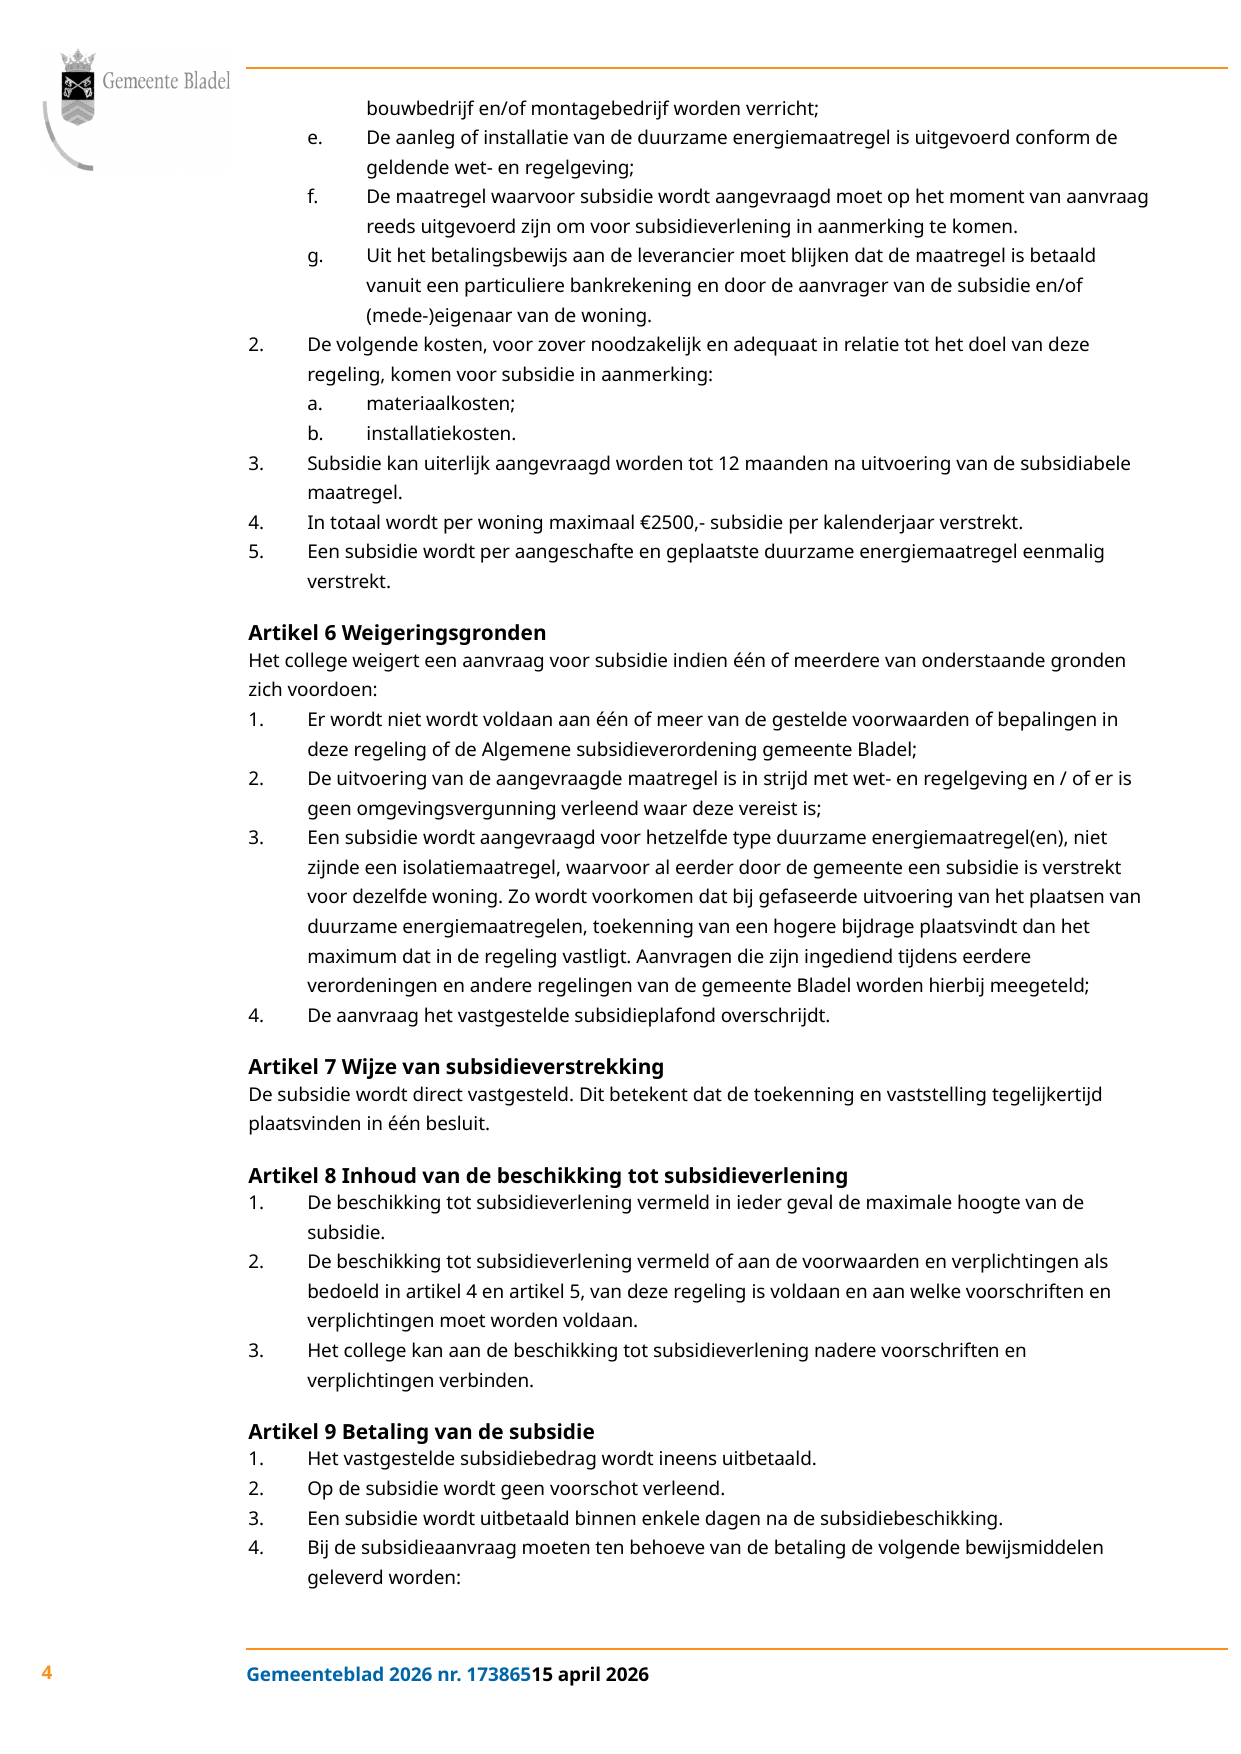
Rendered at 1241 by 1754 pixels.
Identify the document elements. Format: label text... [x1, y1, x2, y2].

list De beschikking tot subsidieverlening vermeld of aan de voorwaarden en verplichtingen als bedoeld in artikel 4 en artikel 5, van deze regeling is voldaan en aan welke voorschriften en verplichtingen moet worden voldaan. [248, 1248, 1152, 1333]
text Artikel 6 Weigeringsgronden [248, 618, 1152, 647]
list Een subsidie wordt per aangeschafte en geplaatste duurzame energiemaatregel eenmalig verstrekt. [248, 538, 1152, 594]
list De beschikking tot subsidieverlening vermeld in ieder geval de maximale hoogte van de subsidie. [248, 1189, 1152, 1244]
list Het vastgestelde subsidiebedrag wordt ineens uitbetaald. [248, 1446, 1152, 1471]
text Artikel 9 Betaling van de subsidie [248, 1417, 1152, 1446]
list Het college kan aan de beschikking tot subsidieverlening nadere voorschriften en verplichtingen verbinden. [248, 1337, 1152, 1392]
list De aanleg of installatie van de duurzame energiemaatregel is uitgevoerd conform de geldende wet- en regelgeving; [307, 124, 1152, 180]
list Een subsidie wordt uitbetaald binnen enkele dagen na de subsidiebeschikking. [248, 1505, 1152, 1531]
list De aanvraag het vastgestelde subsidieplafond overschrijdt. [248, 1002, 1152, 1028]
text Het college weigert een aanvraag voor subsidie indien één of meerdere van onderstaande gronden zich voordoen: [248, 647, 1152, 702]
list Er wordt niet wordt voldaan aan één of meer van de gestelde voorwaarden of bepalingen in deze regeling of de Algemene subsidieverordening gemeente Bladel; [248, 706, 1152, 761]
list De volgende kosten, voor zover noodzakelijk en adequaat in relatie tot het doel van deze regeling, komen voor subsidie in aanmerking: [248, 331, 1152, 387]
list Subsidie kan uiterlijk aangevraagd worden tot 12 maanden na uitvoering van de subsidiabele maatregel. [248, 450, 1152, 505]
text Artikel 7 Wijze van subsidieverstrekking [248, 1052, 1152, 1081]
list materiaalkosten; [307, 391, 1152, 416]
list installatiekosten. [307, 420, 1152, 446]
list Uit het betalingsbewijs aan de leverancier moet blijken dat de maatregel is betaald vanuit een particuliere bankrekening en door de aanvrager van de subsidie en/of (mede-)eigenaar van de woning. [307, 243, 1152, 328]
text De subsidie wordt direct vastgesteld. Dit betekent dat de toekenning en vaststelling tegelijkertijd plaatsvinden in één besluit. [248, 1081, 1152, 1136]
list Een subsidie wordt aangevraagd voor hetzelfde type duurzame energiemaatregel(en), niet zijnde een isolatiemaatregel, waarvoor al eerder door de gemeente een subsidie is verstrekt voor dezelfde woning. Zo wordt voorkomen dat bij gefaseerde uitvoering van het plaatsen van duurzame energiemaatregelen, toekenning van een hogere bijdrage plaatsvindt dan het maximum dat in de regeling vastligt. Aanvragen die zijn ingediend tijdens eerdere verordeningen en andere regelingen van de gemeente Bladel worden hierbij meegeteld; [248, 824, 1152, 998]
list De maatregel waarvoor subsidie wordt aangevraagd moet op het moment van aanvraag reeds uitgevoerd zijn om voor subsidieverlening in aanmerking te komen. [307, 183, 1152, 239]
list De uitvoering van de aangevraagde maatregel is in strijd met wet- en regelgeving en / of er is geen omgevingsvergunning verleend waar deze vereist is; [248, 765, 1152, 821]
list Op de subsidie wordt geen voorschot verleend. [248, 1475, 1152, 1501]
list Bij de subsidieaanvraag moeten ten behoeve van de betaling de volgende bewijsmiddelen geleverd worden: [248, 1534, 1152, 1590]
list bouwbedrijf en/of montagebedrijf worden verricht; [307, 95, 1152, 121]
text Artikel 8 Inhoud van de beschikking tot subsidieverlening [248, 1161, 1152, 1189]
list In totaal wordt per woning maximaal €2500,- subsidie per kalenderjaar verstrekt. [248, 509, 1152, 535]
picture [41, 47, 231, 172]
